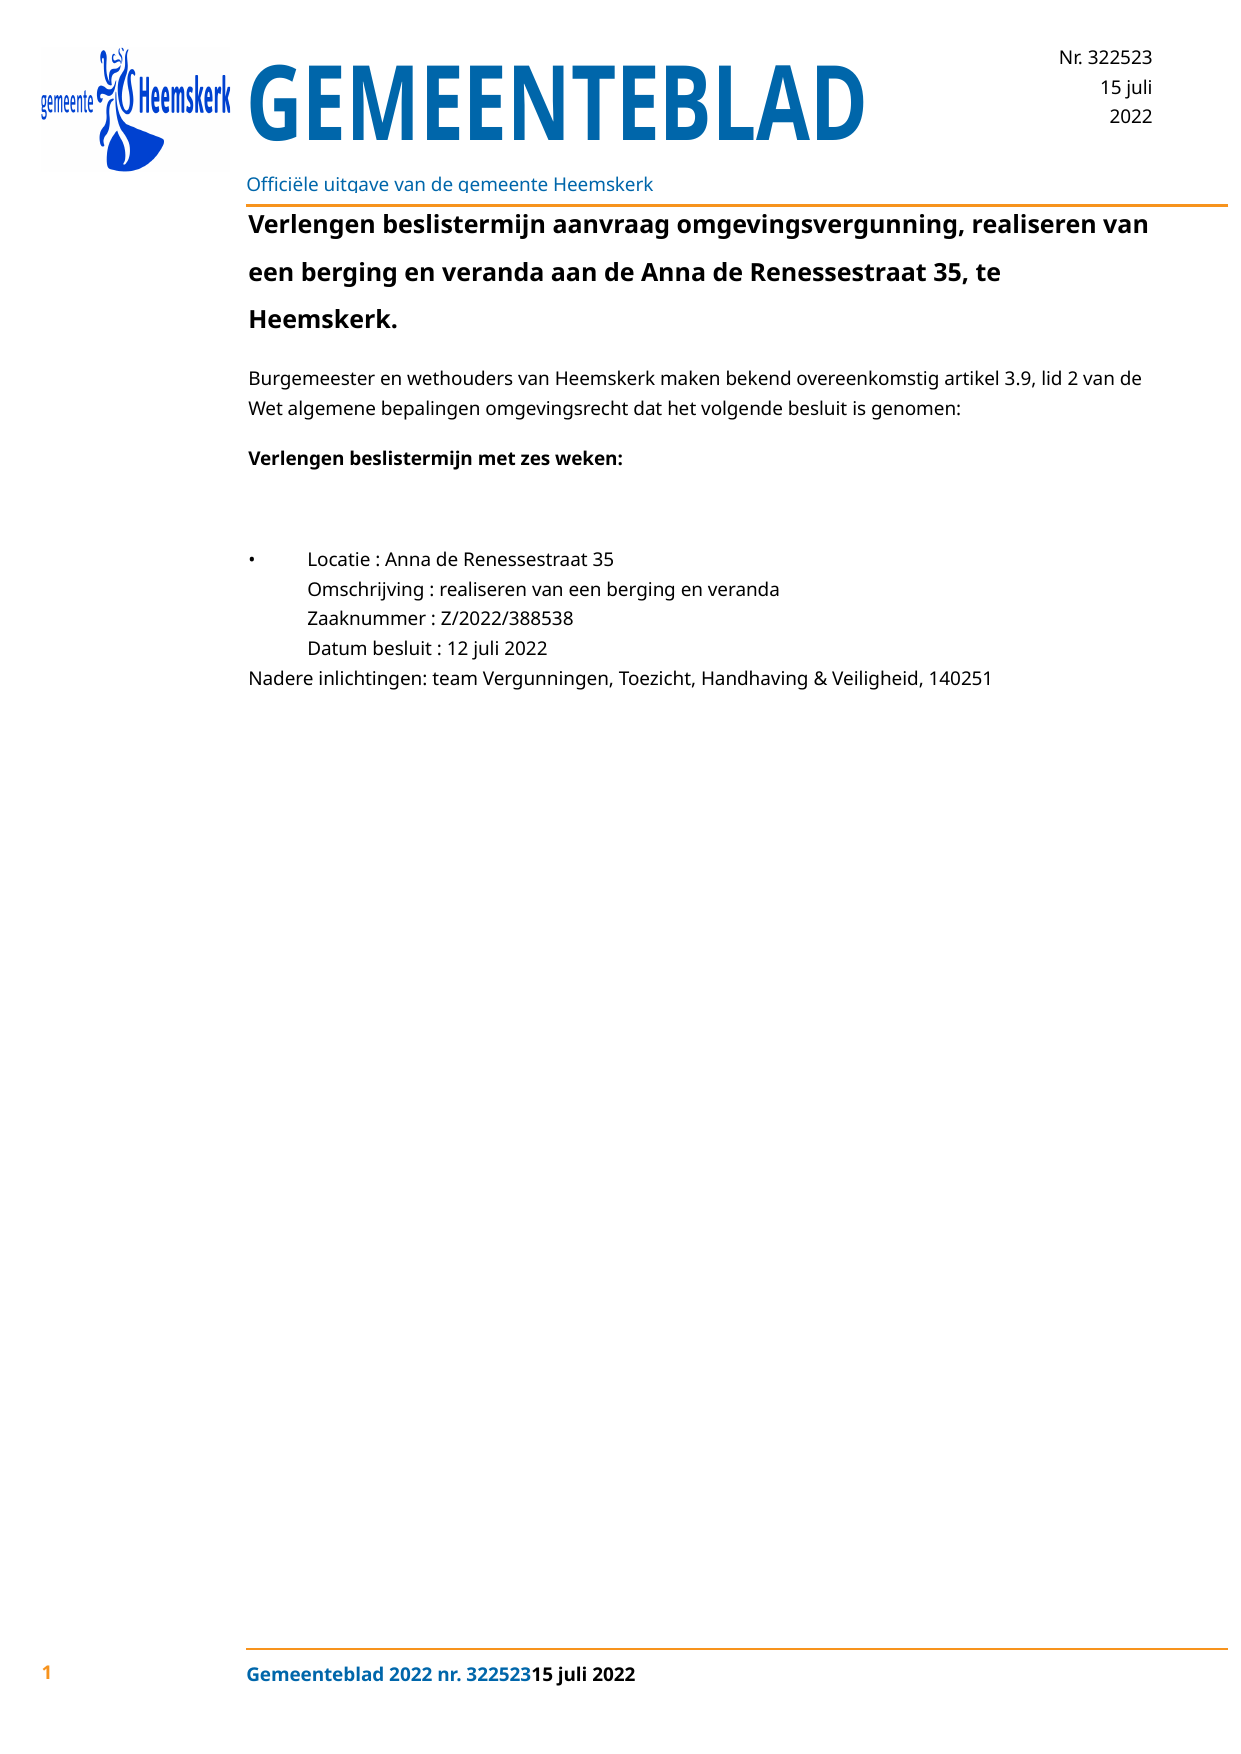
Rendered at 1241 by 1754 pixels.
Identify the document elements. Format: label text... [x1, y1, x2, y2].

text Nadere inlichtingen: team Vergunningen, Toezicht, Handhaving & Veiligheid, 140251 [248, 665, 1152, 690]
text Burgemeester en wethouders van Heemskerk maken bekend overeenkomstig artikel 3.9, lid 2 van de Wet algemene bepalingen omgevingsrecht dat het volgende besluit is genomen: [248, 366, 1152, 421]
list Omschrijving : realiseren van een berging en veranda [248, 576, 1152, 602]
list Zaaknummer : Z/2022/388538 [248, 606, 1152, 631]
text Verlengen beslistermijn met zes weken: [248, 446, 1152, 471]
list Datum besluit : 12 juli 2022 [248, 635, 1152, 661]
picture [41, 47, 231, 172]
list Locatie : Anna de Renessestraat 35 [248, 546, 1152, 572]
text Verlengen beslistermijn aanvraag omgevingsvergunning, realiseren van een berging en veranda aan de Anna de Renessestraat 35, te Heemskerk. [248, 207, 1152, 336]
